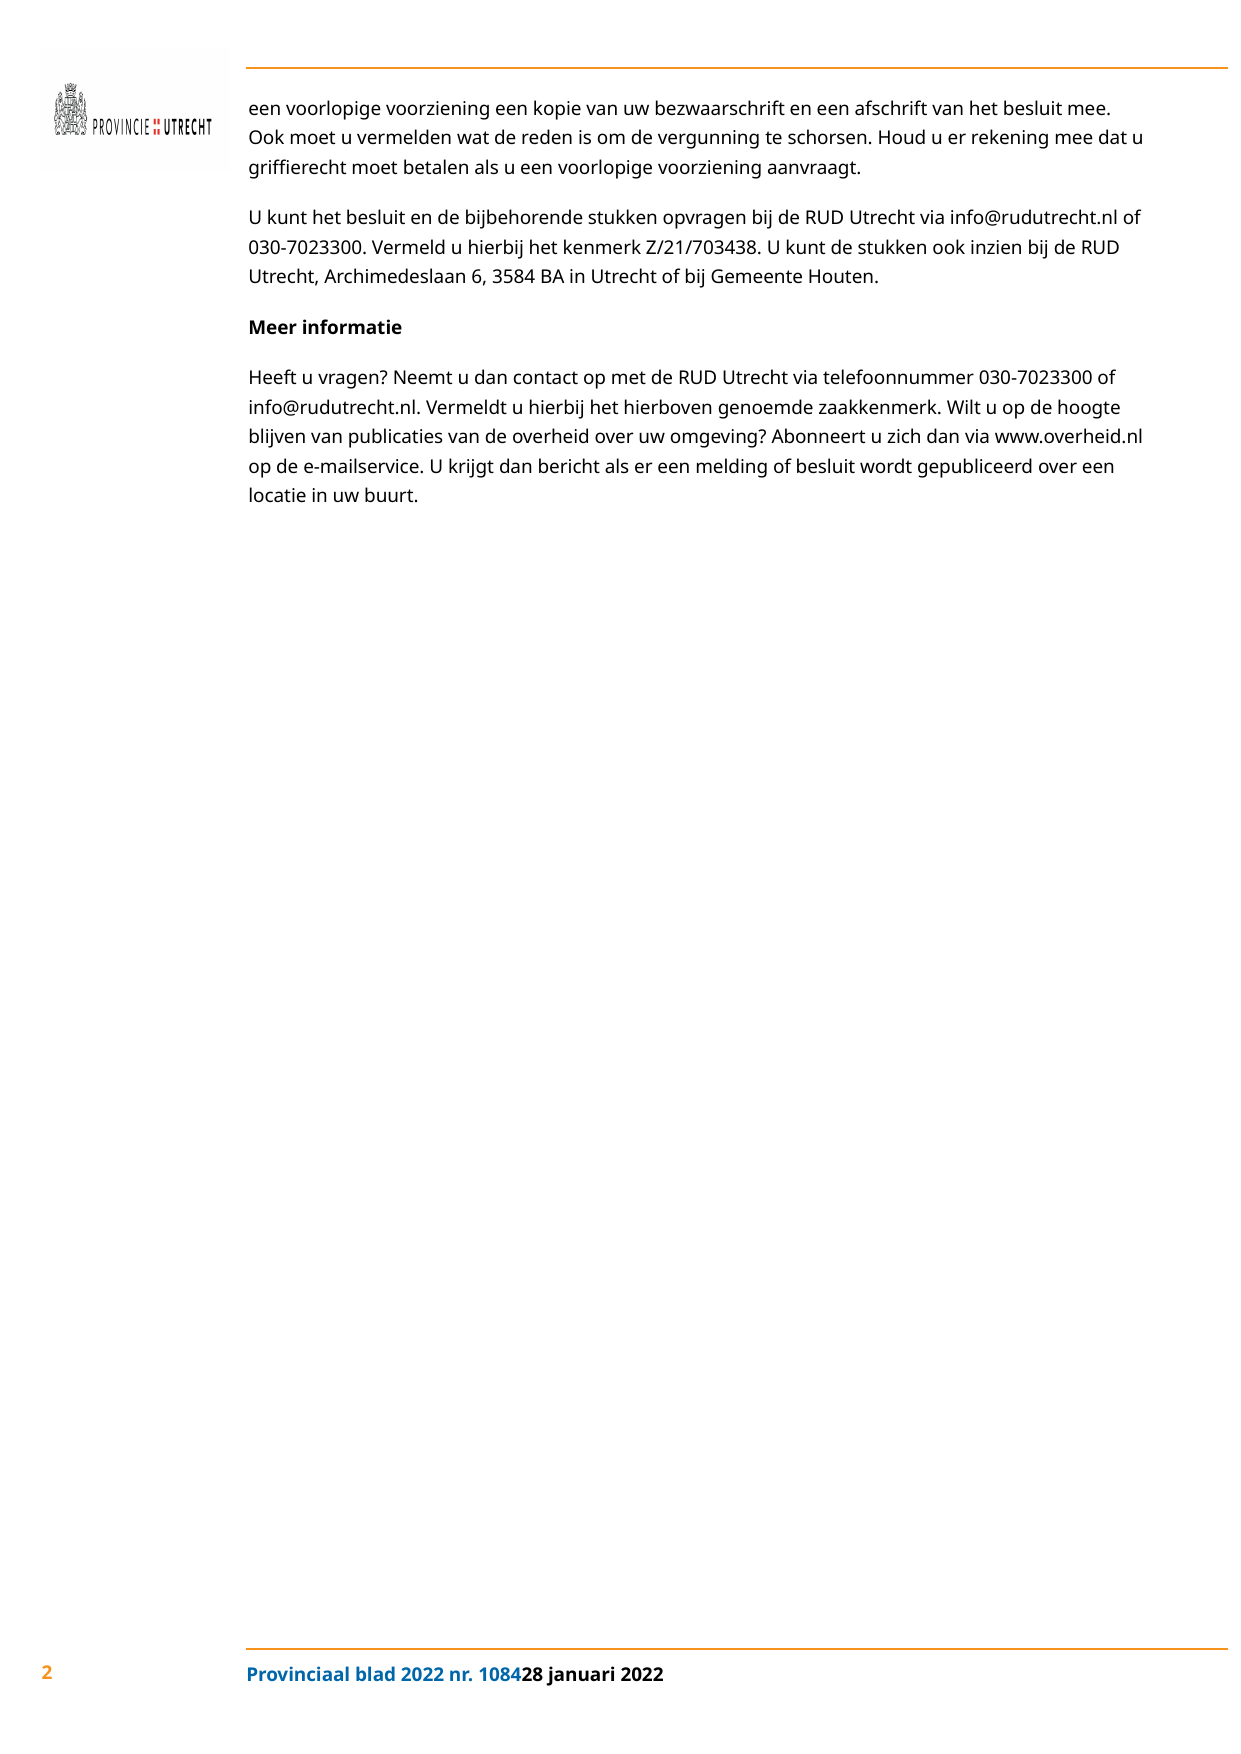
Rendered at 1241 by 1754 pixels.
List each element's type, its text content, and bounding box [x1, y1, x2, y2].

text Meer informatie [248, 314, 1152, 340]
text Heeft u vragen? Neemt u dan contact op met de RUD Utrecht via telefoonnummer 030-7023300 of info@rudutrecht.nl. Vermeldt u hierbij het hierboven genoemde zaakkenmerk. Wilt u op de hoogte blijven van publicaties van de overheid over uw omgeving? Abonneert u zich dan via www.overheid.nl op de e-mailservice. U krijgt dan bericht als er een melding of besluit wordt gepubliceerd over een locatie in uw buurt. [248, 364, 1152, 508]
picture [41, 47, 231, 172]
text U kunt het besluit en de bijbehorende stukken opvragen bij de RUD Utrecht via info@rudutrecht.nl of 030-7023300. Vermeld u hierbij het kenmerk Z/21/703438. U kunt de stukken ook inzien bij de RUD Utrecht, Archimedeslaan 6, 3584 BA in Utrecht of bij Gemeente Houten. [248, 204, 1152, 289]
text een voorlopige voorziening een kopie van uw bezwaarschrift en een afschrift van het besluit mee. Ook moet u vermelden wat de reden is om de vergunning te schorsen. Houd u er rekening mee dat u griffierecht moet betalen als u een voorlopige voorziening aanvraagt. [248, 95, 1152, 180]
